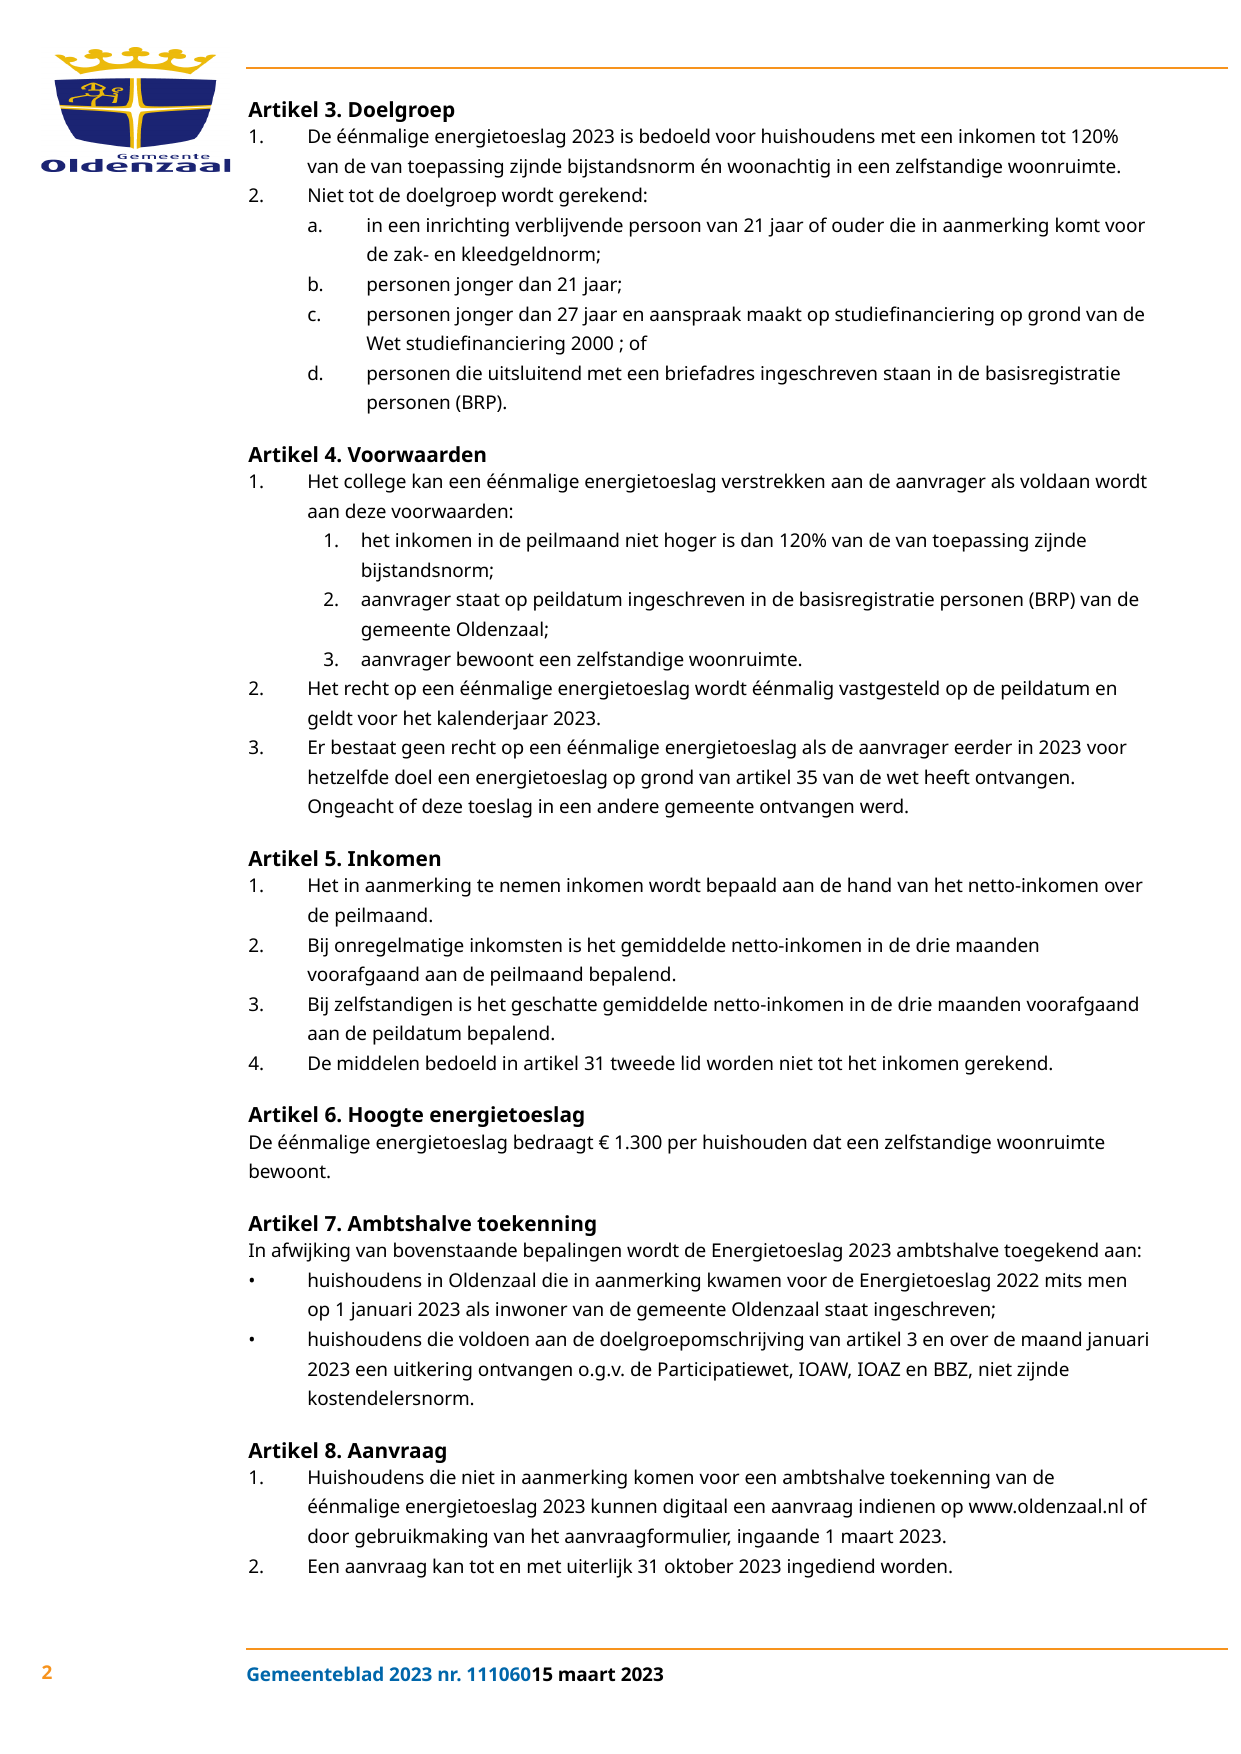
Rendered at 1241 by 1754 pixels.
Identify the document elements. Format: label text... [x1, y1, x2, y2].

text In afwijking van bovenstaande bepalingen wordt de Energietoeslag 2023 ambtshalve toegekend aan: [248, 1237, 1152, 1263]
list aanvrager bewoont een zelfstandige woonruimte. [323, 646, 1152, 672]
list in een inrichting verblijvende persoon van 21 jaar of ouder die in aanmerking komt voor de zak- en kleedgeldnorm; [307, 212, 1152, 267]
text Artikel 3. Doelgroep [248, 95, 1152, 123]
text Artikel 7. Ambtshalve toekenning [248, 1209, 1152, 1237]
list Het college kan een éénmalige energietoeslag verstrekken aan de aanvrager als voldaan wordt aan deze voorwaarden: [248, 468, 1152, 524]
list personen jonger dan 21 jaar; [307, 271, 1152, 297]
list personen die uitsluitend met een briefadres ingeschreven staan in de basisregistratie personen (BRP). [307, 360, 1152, 415]
list Huishoudens die niet in aanmerking komen voor een ambtshalve toekenning van de éénmalige energietoeslag 2023 kunnen digitaal een aanvraag indienen op www.oldenzaal.nl of door gebruikmaking van het aanvraagformulier, ingaande 1 maart 2023. [248, 1464, 1152, 1549]
picture [41, 47, 231, 172]
text Artikel 5. Inkomen [248, 844, 1152, 873]
text Artikel 8. Aanvraag [248, 1436, 1152, 1464]
text Artikel 6. Hoogte energietoeslag [248, 1101, 1152, 1129]
text Artikel 4. Voorwaarden [248, 440, 1152, 468]
list aanvrager staat op peildatum ingeschreven in de basisregistratie personen (BRP) van de gemeente Oldenzaal; [323, 587, 1152, 642]
list huishoudens die voldoen aan de doelgroepomschrijving van artikel 3 en over de maand januari 2023 een uitkering ontvangen o.g.v. de Participatiewet, IOAW, IOAZ en BBZ, niet zijnde kostendelersnorm. [248, 1326, 1152, 1411]
list Een aanvraag kan tot en met uiterlijk 31 oktober 2023 ingediend worden. [248, 1553, 1152, 1579]
list Het recht op een éénmalige energietoeslag wordt éénmalig vastgesteld op de peildatum en geldt voor het kalenderjaar 2023. [248, 675, 1152, 731]
list huishoudens in Oldenzaal die in aanmerking kwamen voor de Energietoeslag 2022 mits men op 1 januari 2023 als inwoner van de gemeente Oldenzaal staat ingeschreven; [248, 1267, 1152, 1322]
list Het in aanmerking te nemen inkomen wordt bepaald aan de hand van het netto-inkomen over de peilmaand. [248, 873, 1152, 928]
list De middelen bedoeld in artikel 31 tweede lid worden niet tot het inkomen gerekend. [248, 1050, 1152, 1076]
list Er bestaat geen recht op een éénmalige energietoeslag als de aanvrager eerder in 2023 voor hetzelfde doel een energietoeslag op grond van artikel 35 van de wet heeft ontvangen. Ongeacht of deze toeslag in een andere gemeente ontvangen werd. [248, 734, 1152, 819]
list het inkomen in de peilmaand niet hoger is dan 120% van de van toepassing zijnde bijstandsnorm; [323, 527, 1152, 583]
list De éénmalige energietoeslag 2023 is bedoeld voor huishoudens met een inkomen tot 120% van de van toepassing zijnde bijstandsnorm én woonachtig in een zelfstandige woonruimte. [248, 123, 1152, 178]
list Niet tot de doelgroep wordt gerekend: [248, 182, 1152, 208]
list Bij zelfstandigen is het geschatte gemiddelde netto-inkomen in de drie maanden voorafgaand aan de peildatum bepalend. [248, 991, 1152, 1046]
list personen jonger dan 27 jaar en aanspraak maakt op studiefinanciering op grond van de Wet studiefinanciering 2000 ; of [307, 301, 1152, 356]
list Bij onregelmatige inkomsten is het gemiddelde netto-inkomen in de drie maanden voorafgaand aan de peilmaand bepalend. [248, 932, 1152, 987]
text De éénmalige energietoeslag bedraagt € 1.300 per huishouden dat een zelfstandige woonruimte bewoont. [248, 1129, 1152, 1184]
